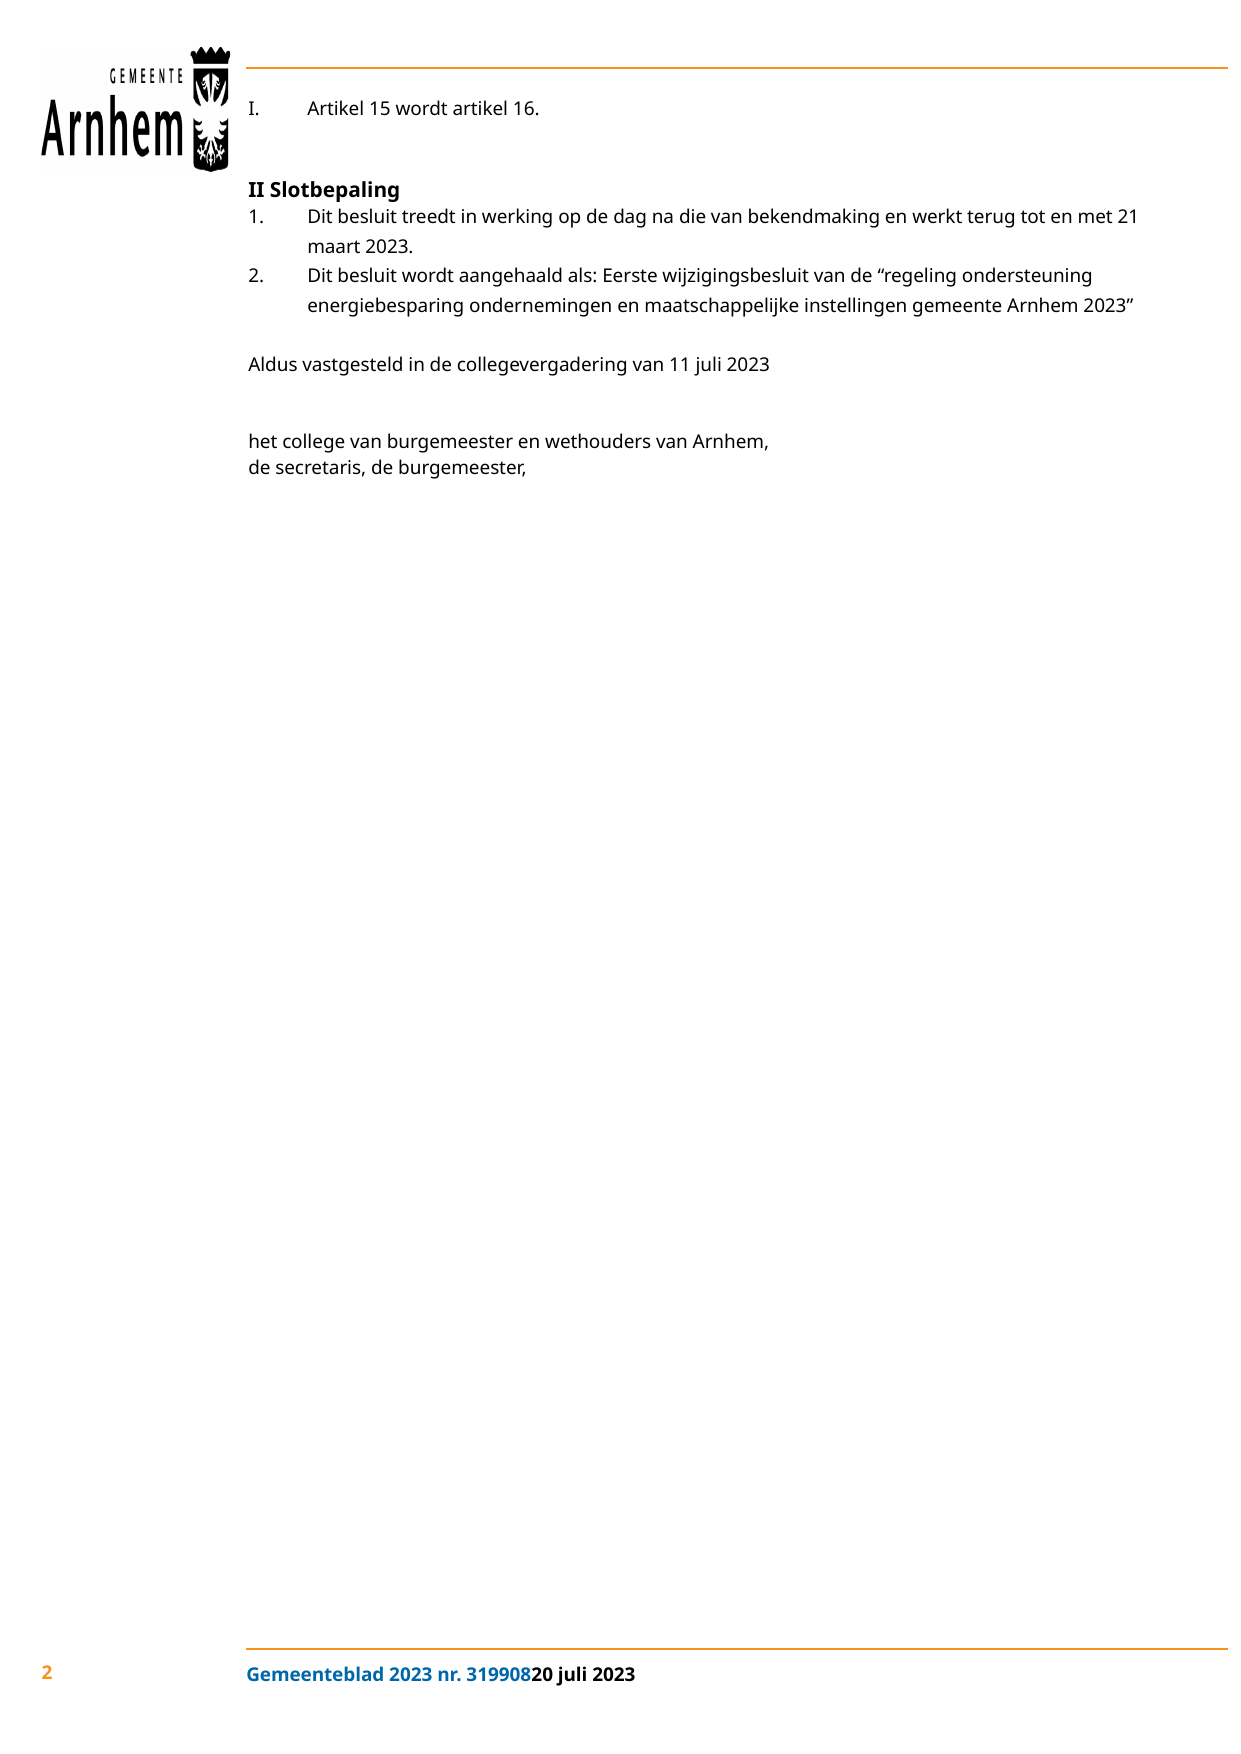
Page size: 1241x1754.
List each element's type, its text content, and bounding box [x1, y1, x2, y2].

text de secretaris, de burgemeester, [248, 454, 1152, 480]
list Artikel 15 wordt artikel 16. [248, 95, 1152, 121]
text Aldus vastgesteld in de collegevergadering van 11 juli 2023 [248, 351, 1152, 377]
list Dit besluit wordt aangehaald als: Eerste wijzigingsbesluit van de “regeling ondersteuning energiebesparing ondernemingen en maatschappelijke instellingen gemeente Arnhem 2023” [248, 262, 1152, 318]
text het college van burgemeester en wethouders van Arnhem, [248, 428, 1152, 454]
picture [41, 47, 231, 172]
text II Slotbepaling [248, 175, 1152, 203]
list Dit besluit treedt in werking op de dag na die van bekendmaking en werkt terug tot en met 21 maart 2023. [248, 203, 1152, 258]
